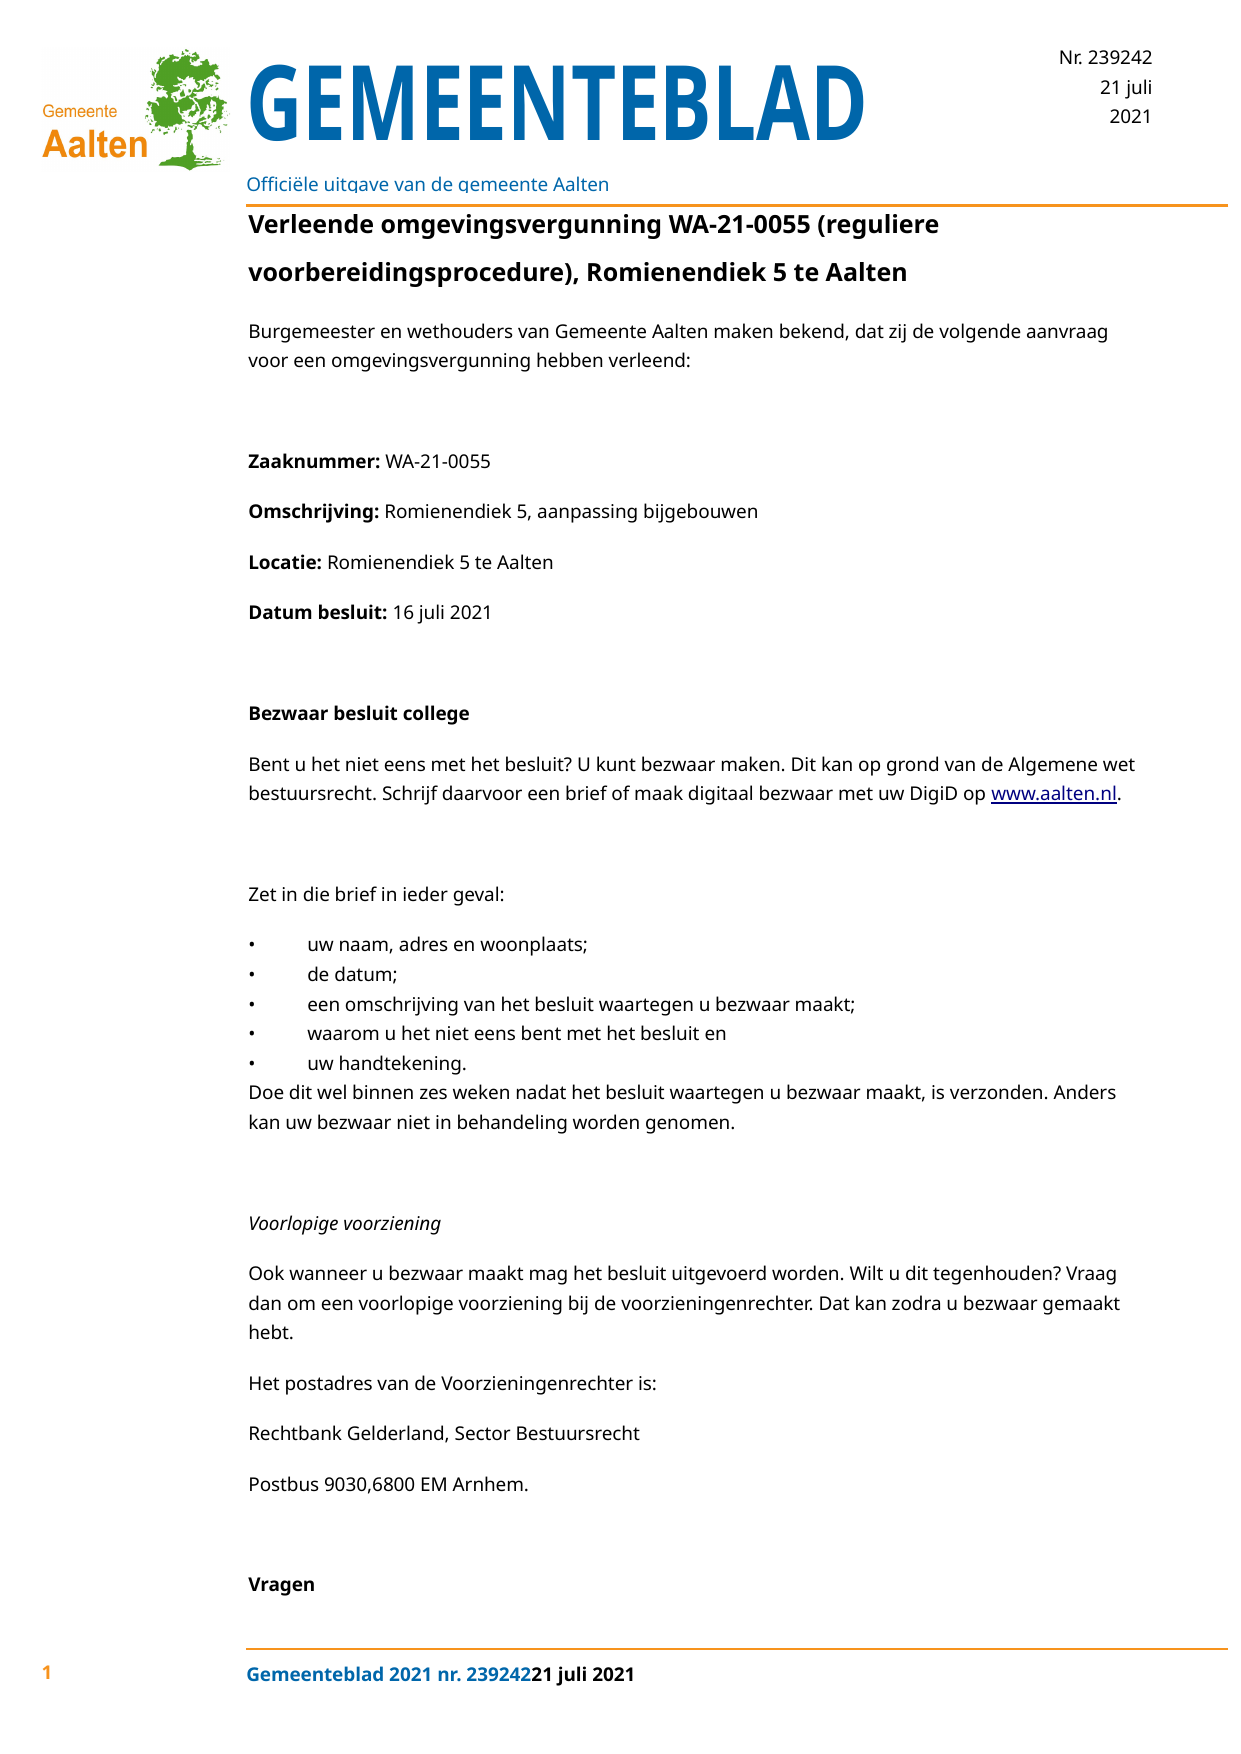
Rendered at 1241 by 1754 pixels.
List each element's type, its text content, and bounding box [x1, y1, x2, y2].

text Zaaknummer: WA-21-0055 [248, 448, 1152, 474]
picture [41, 47, 231, 172]
text Burgemeester en wethouders van Gemeente Aalten maken bekend, dat zij de volgende aanvraag voor een omgevingsvergunning hebben verleend: [248, 318, 1152, 373]
list de datum; [248, 961, 1152, 987]
text Ook wanneer u bezwaar maakt mag het besluit uitgevoerd worden. Wilt u dit tegenhouden? Vraag dan om een voorlopige voorziening bij de voorzieningenrechter. Dat kan zodra u bezwaar gemaakt hebt. [248, 1260, 1152, 1345]
list een omschrijving van het besluit waartegen u bezwaar maakt; [248, 991, 1152, 1017]
text Verleende omgevingsvergunning WA-21-0055 (reguliere voorbereidingsprocedure), Romienendiek 5 te Aalten [248, 207, 1152, 288]
text Het postadres van de Voorzieningenrechter is: [248, 1370, 1152, 1396]
text Datum besluit: 16 juli 2021 [248, 599, 1152, 625]
text Rechtbank Gelderland, Sector Bestuursrecht [248, 1420, 1152, 1446]
text Omschrijving: Romienendiek 5, aanpassing bijgebouwen [248, 499, 1152, 524]
text Doe dit wel binnen zes weken nadat het besluit waartegen u bezwaar maakt, is verzonden. Anders kan uw bezwaar niet in behandeling worden genomen. [248, 1079, 1152, 1135]
text Postbus 9030,6800 EM Arnhem. [248, 1471, 1152, 1497]
text Locatie: Romienendiek 5 te Aalten [248, 549, 1152, 575]
list uw handtekening. [248, 1050, 1152, 1076]
text Voorlopige voorziening [248, 1210, 1152, 1236]
text Vragen [248, 1572, 1152, 1597]
list waarom u het niet eens bent met het besluit en [248, 1020, 1152, 1046]
text Bezwaar besluit college [248, 700, 1152, 726]
text Bent u het niet eens met het besluit? U kunt bezwaar maken. Dit kan op grond van de Algemene wet bestuursrecht. Schrijf daarvoor een brief of maak digitaal bezwaar met uw DigiD op www.aalten.nl. [248, 751, 1152, 806]
list uw naam, adres en woonplaats; [248, 932, 1152, 957]
text Zet in die brief in ieder geval: [248, 881, 1152, 907]
